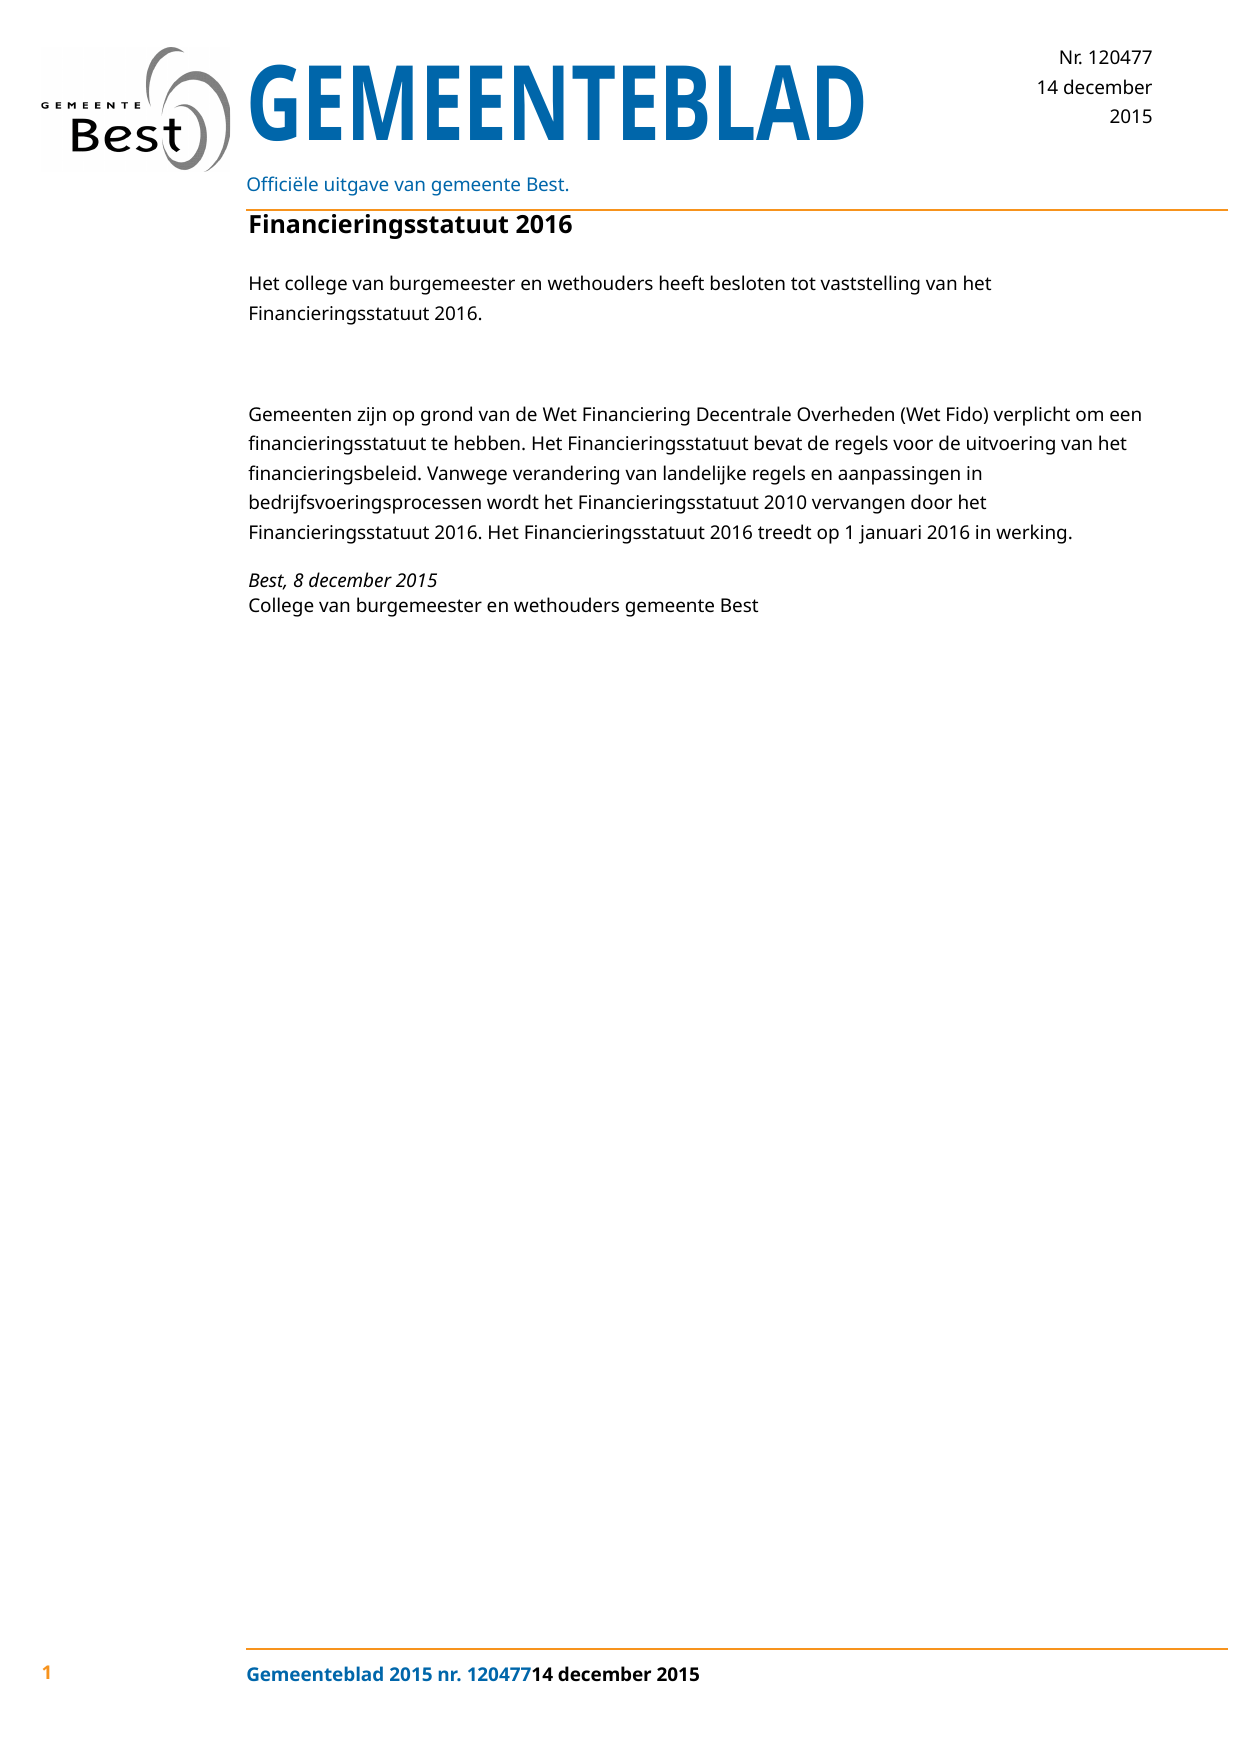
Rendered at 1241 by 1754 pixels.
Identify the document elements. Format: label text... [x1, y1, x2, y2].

picture [41, 47, 231, 172]
text Het college van burgemeester en wethouders heeft besloten tot vaststelling van het Financieringsstatuut 2016. [248, 270, 1152, 326]
text Best, 8 december 2015 [248, 567, 1152, 593]
text Gemeenten zijn op grond van de Wet Financiering Decentrale Overheden (Wet Fido) verplicht om een financieringsstatuut te hebben. Het Financieringsstatuut bevat de regels voor de uitvoering van het financieringsbeleid. Vanwege verandering van landelijke regels en aanpassingen in bedrijfsvoeringsprocessen wordt het Financieringsstatuut 2010 vervangen door het Financieringsstatuut 2016. Het Financieringsstatuut 2016 treedt op 1 januari 2016 in werking. [248, 401, 1152, 545]
text Financieringsstatuut 2016 [248, 211, 1152, 241]
text College van burgemeester en wethouders gemeente Best [248, 593, 1152, 618]
